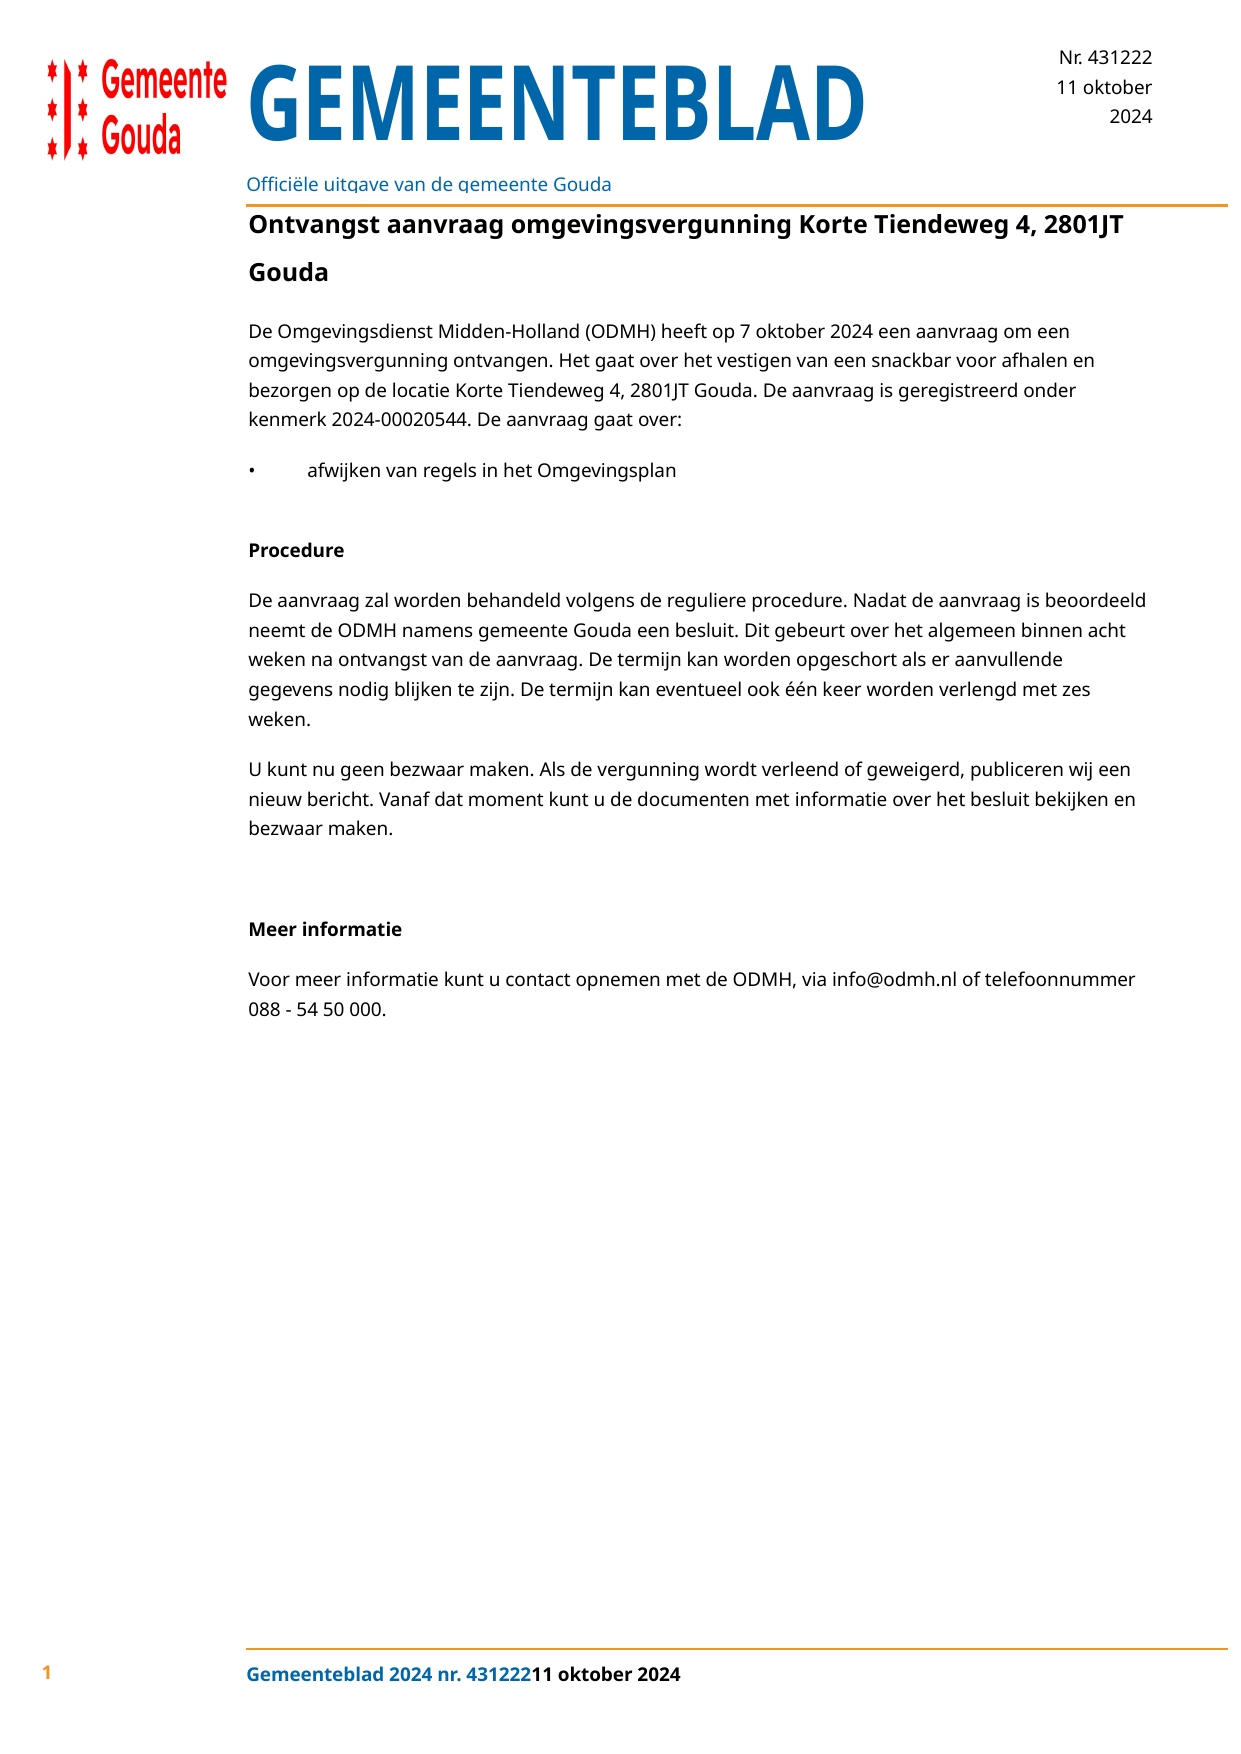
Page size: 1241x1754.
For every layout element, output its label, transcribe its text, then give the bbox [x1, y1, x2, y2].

text Voor meer informatie kunt u contact opnemen met de ODMH, via info@odmh.nl of telefoonnummer 088 - 54 50 000. [248, 967, 1152, 1022]
text U kunt nu geen bezwaar maken. Als de vergunning wordt verleend of geweigerd, publiceren wij een nieuw bericht. Vanaf dat moment kunt u de documenten met informatie over het besluit bekijken en bezwaar maken. [248, 756, 1152, 841]
text Meer informatie [248, 916, 1152, 942]
text De aanvraag zal worden behandeld volgens de reguliere procedure. Nadat de aanvraag is beoordeeld neemt de ODMH namens gemeente Gouda een besluit. Dit gebeurt over het algemeen binnen acht weken na ontvangst van de aanvraag. De termijn kan worden opgeschort als er aanvullende gegevens nodig blijken te zijn. De termijn kan eventueel ook één keer worden verlengd met zes weken. [248, 587, 1152, 732]
text Ontvangst aanvraag omgevingsvergunning Korte Tiendeweg 4, 2801JT Gouda [248, 207, 1152, 288]
text De Omgevingsdienst Midden-Holland (ODMH) heeft op 7 oktober 2024 een aanvraag om een omgevingsvergunning ontvangen. Het gaat over het vestigen van een snackbar voor afhalen en bezorgen op de locatie Korte Tiendeweg 4, 2801JT Gouda. De aanvraag is geregistreerd onder kenmerk 2024-00020544. De aanvraag gaat over: [248, 318, 1152, 432]
list afwijken van regels in het Omgevingsplan [248, 457, 1152, 483]
picture [41, 47, 231, 172]
text Procedure [248, 537, 1152, 563]
